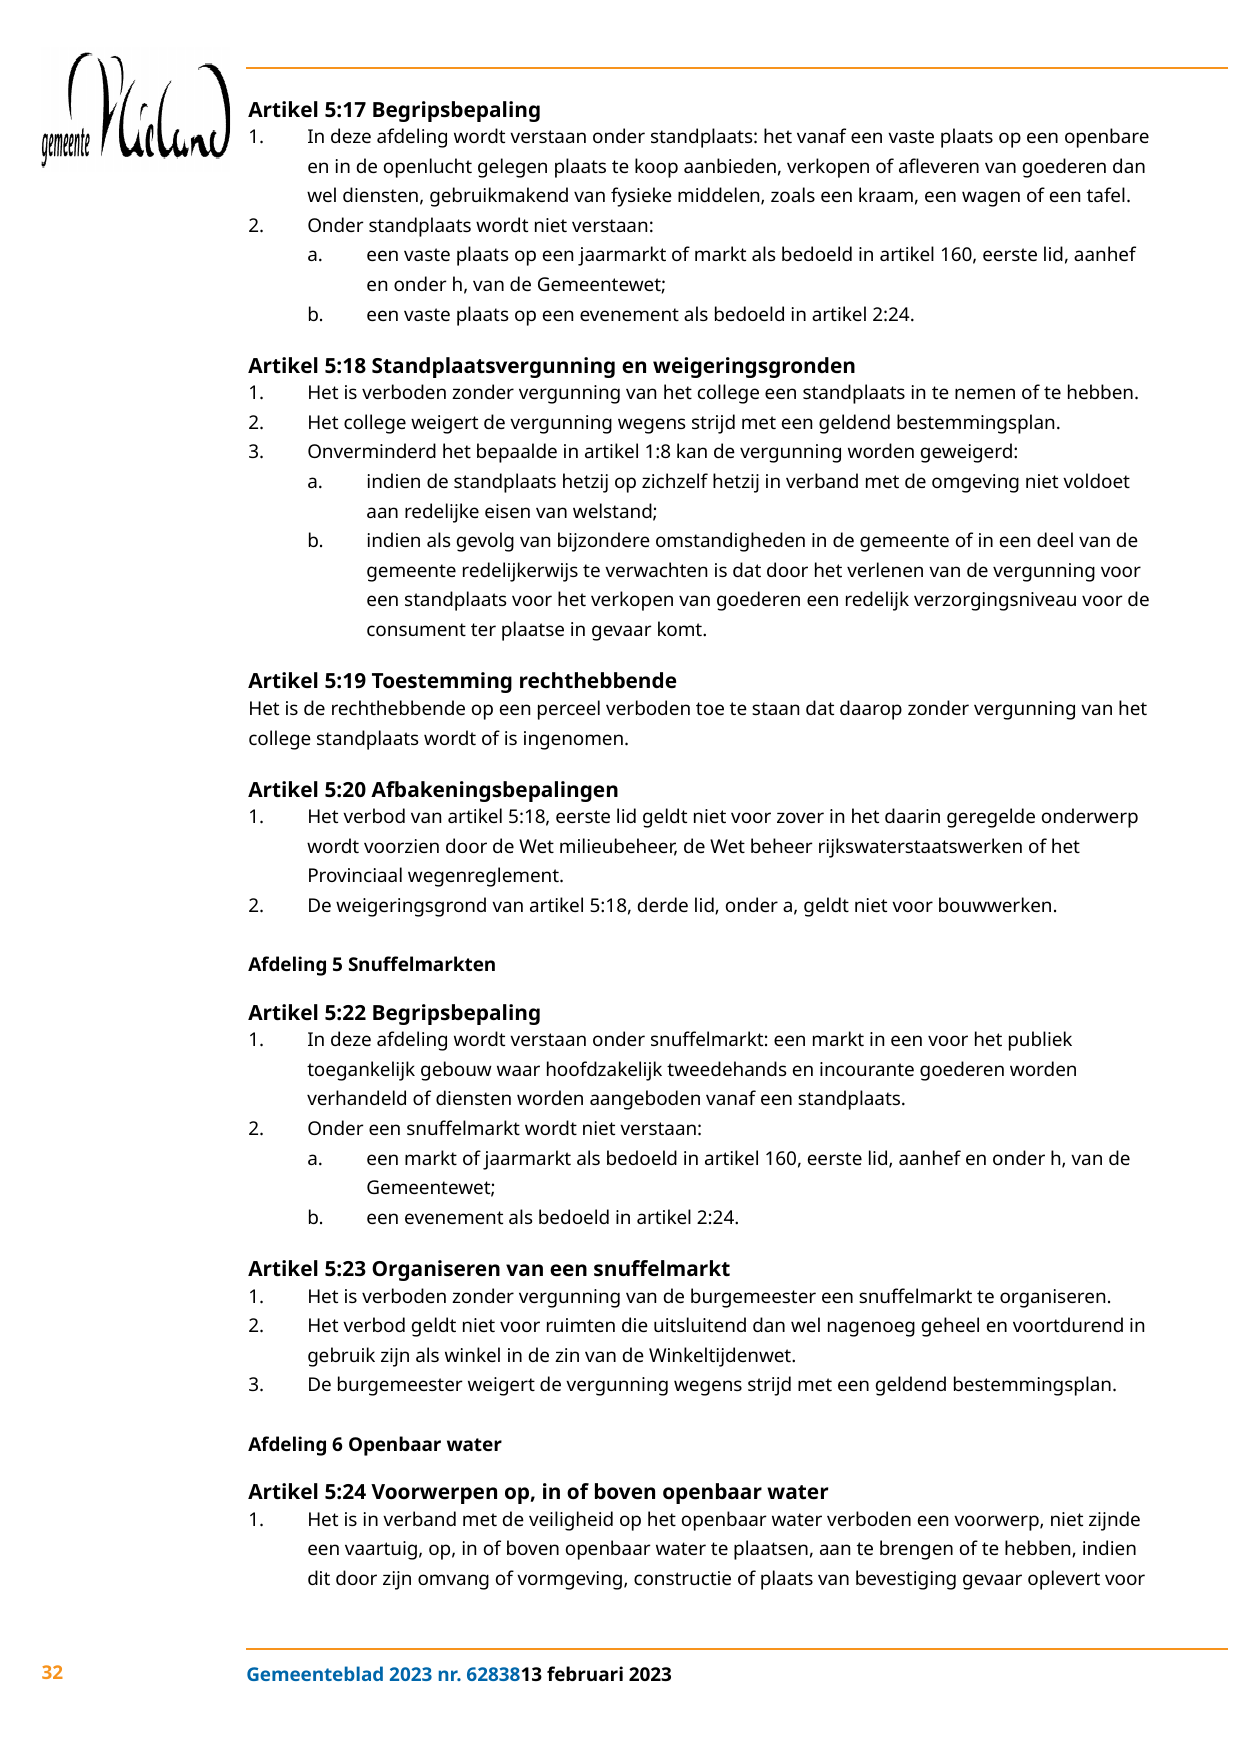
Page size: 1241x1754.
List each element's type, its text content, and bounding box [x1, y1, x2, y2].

list Onder een snuffelmarkt wordt niet verstaan: [248, 1115, 1152, 1141]
list Het is verboden zonder vergunning van het college een standplaats in te nemen of te hebben. [248, 379, 1152, 405]
list In deze afdeling wordt verstaan onder snuffelmarkt: een markt in een voor het publiek toegankelijk gebouw waar hoofdzakelijk tweedehands en incourante goederen worden verhandeld of diensten worden aangeboden vanaf een standplaats. [248, 1026, 1152, 1111]
list In deze afdeling wordt verstaan onder standplaats: het vanaf een vaste plaats op een openbare en in de openlucht gelegen plaats te koop aanbieden, verkopen of afleveren van goederen dan wel diensten, gebruikmakend van fysieke middelen, zoals een kraam, een wagen of een tafel. [248, 123, 1152, 208]
list een markt of jaarmarkt als bedoeld in artikel 160, eerste lid, aanhef en onder h, van de Gemeentewet; [307, 1145, 1152, 1200]
text Artikel 5:24 Voorwerpen op, in of boven openbaar water [248, 1477, 1152, 1506]
list Onder standplaats wordt niet verstaan: [248, 212, 1152, 238]
text Artikel 5:23 Organiseren van een snuffelmarkt [248, 1254, 1152, 1283]
list Het verbod geldt niet voor ruimten die uitsluitend dan wel nagenoeg geheel en voortdurend in gebruik zijn als winkel in de zin van de Winkeltijdenwet. [248, 1312, 1152, 1368]
list een vaste plaats op een evenement als bedoeld in artikel 2:24. [307, 301, 1152, 326]
list De burgemeester weigert de vergunning wegens strijd met een geldend bestemmingsplan. [248, 1372, 1152, 1397]
text Artikel 5:20 Afbakeningsbepalingen [248, 775, 1152, 803]
list indien als gevolg van bijzondere omstandigheden in de gemeente of in een deel van de gemeente redelijkerwijs te verwachten is dat door het verlenen van de vergunning voor een standplaats voor het verkopen van goederen een redelijk verzorgingsniveau voor de consument ter plaatse in gevaar komt. [307, 527, 1152, 642]
text Artikel 5:17 Begripsbepaling [248, 95, 1152, 123]
list een vaste plaats op een jaarmarkt of markt als bedoeld in artikel 160, eerste lid, aanhef en onder h, van de Gemeentewet; [307, 242, 1152, 297]
text Artikel 5:22 Begripsbepaling [248, 998, 1152, 1026]
list De weigeringsgrond van artikel 5:18, derde lid, onder a, geldt niet voor bouwwerken. [248, 892, 1152, 918]
list Onverminderd het bepaalde in artikel 1:8 kan de vergunning worden geweigerd: [248, 439, 1152, 464]
text Het is de rechthebbende op een perceel verboden toe te staan dat daarop zonder vergunning van het college standplaats wordt of is ingenomen. [248, 695, 1152, 750]
list Het verbod van artikel 5:18, eerste lid geldt niet voor zover in het daarin geregelde onderwerp wordt voorzien door de Wet milieubeheer, de Wet beheer rijkswaterstaatswerken of het Provinciaal wegenreglement. [248, 803, 1152, 888]
list Het college weigert de vergunning wegens strijd met een geldend bestemmingsplan. [248, 409, 1152, 435]
picture [41, 47, 231, 172]
text Artikel 5:18 Standplaatsvergunning en weigeringsgronden [248, 351, 1152, 379]
list Het is in verband met de veiligheid op het openbaar water verboden een voorwerp, niet zijnde een vaartuig, op, in of boven openbaar water te plaatsen, aan te brengen of te hebben, indien dit door zijn omvang of vormgeving, constructie of plaats van bevestiging gevaar oplevert voor [248, 1506, 1152, 1591]
list een evenement als bedoeld in artikel 2:24. [307, 1204, 1152, 1230]
list Het is verboden zonder vergunning van de burgemeester een snuffelmarkt te organiseren. [248, 1283, 1152, 1308]
text Artikel 5:19 Toestemming rechthebbende [248, 667, 1152, 695]
text Afdeling 6 Openbaar water [248, 1431, 1152, 1456]
text Afdeling 5 Snuffelmarkten [248, 951, 1152, 977]
list indien de standplaats hetzij op zichzelf hetzij in verband met de omgeving niet voldoet aan redelijke eisen van welstand; [307, 468, 1152, 524]
